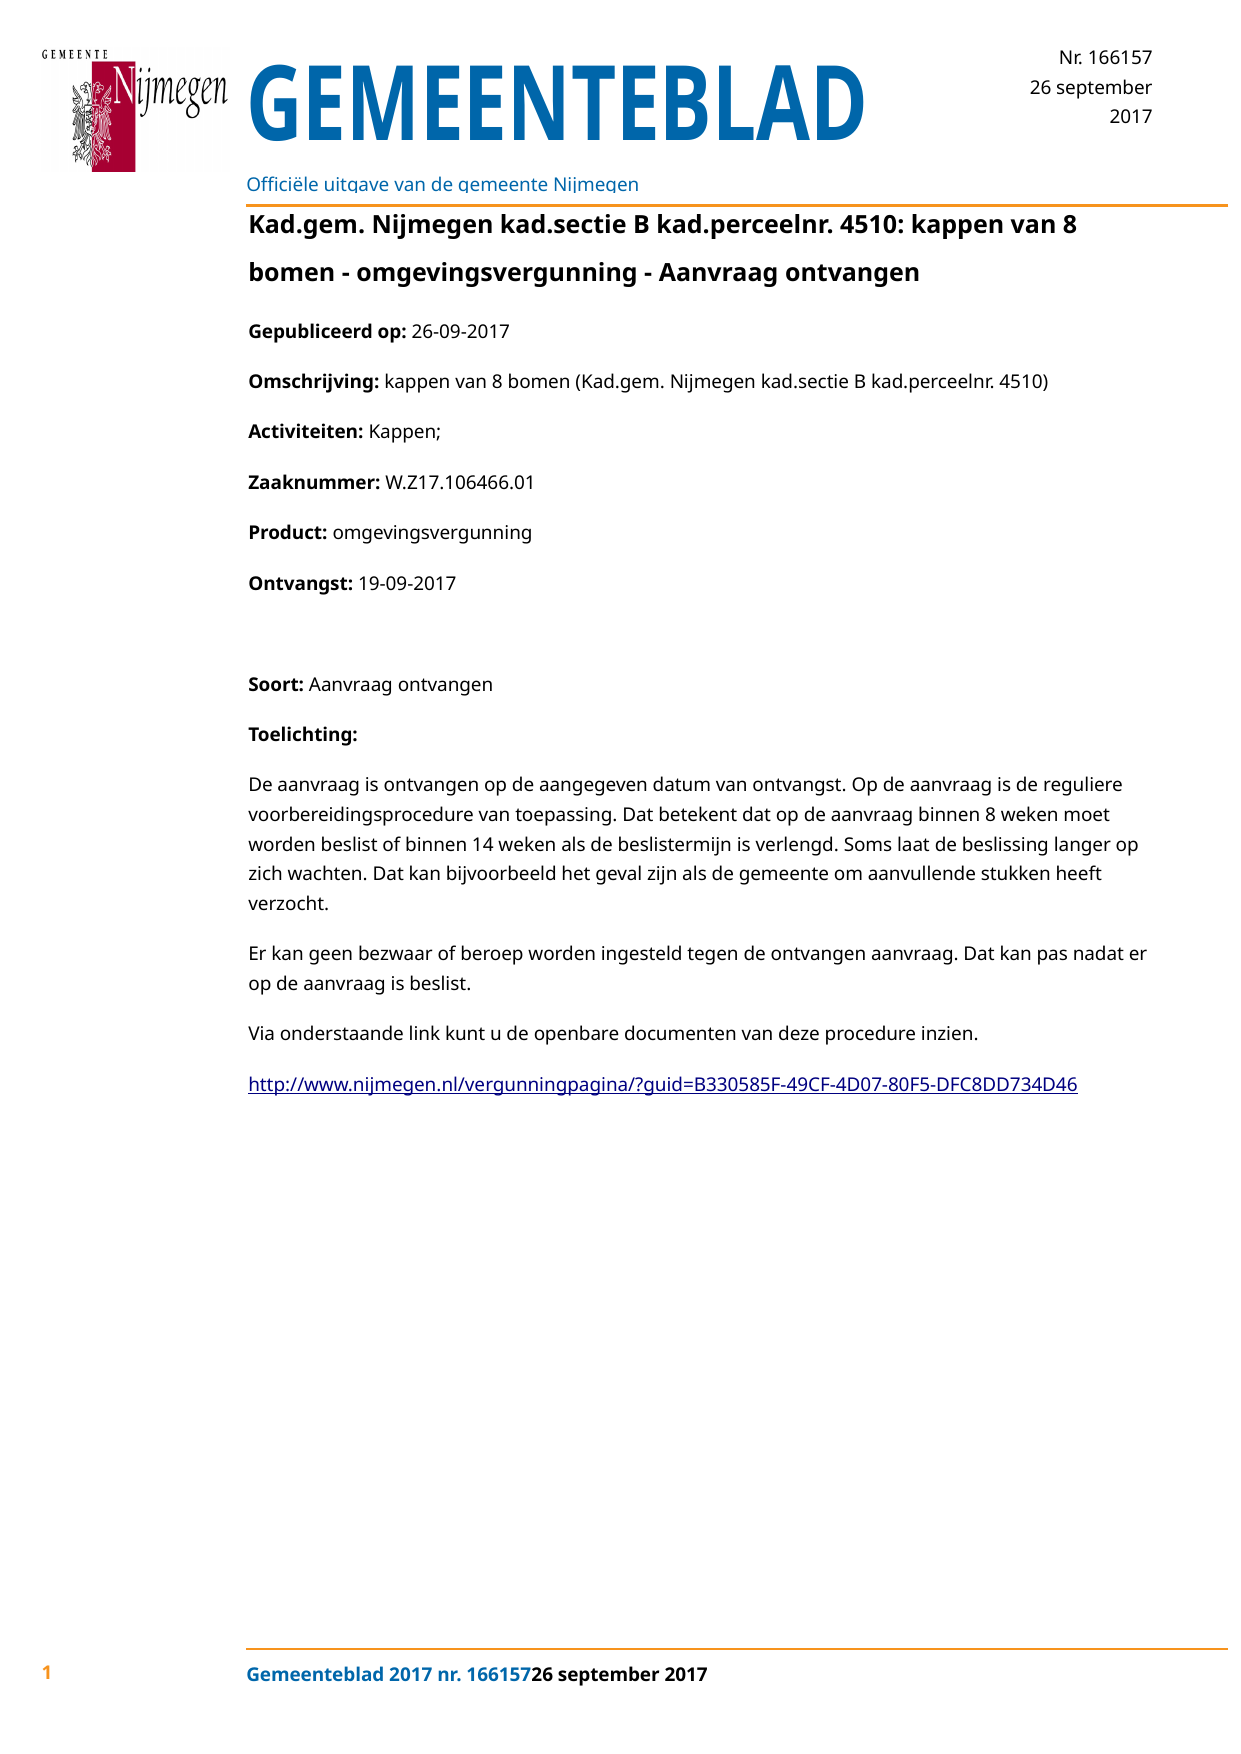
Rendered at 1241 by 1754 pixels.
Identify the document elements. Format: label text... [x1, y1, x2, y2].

text Activiteiten: Kappen; [248, 419, 1152, 444]
text Via onderstaande link kunt u de openbare documenten van deze procedure inzien. [248, 1020, 1152, 1046]
text Ontvangst: 19-09-2017 [248, 570, 1152, 596]
text Toelichting: [248, 721, 1152, 747]
text Zaaknummer: W.Z17.106466.01 [248, 469, 1152, 495]
text Omschrijving: kappen van 8 bomen (Kad.gem. Nijmegen kad.sectie B kad.perceelnr. 4510) [248, 368, 1152, 394]
text Er kan geen bezwaar of beroep worden ingesteld tegen de ontvangen aanvraag. Dat kan pas nadat er op de aanvraag is beslist. [248, 940, 1152, 996]
text Soort: Aanvraag ontvangen [248, 671, 1152, 697]
text Gepubliceerd op: 26-09-2017 [248, 318, 1152, 344]
text De aanvraag is ontvangen op de aangegeven datum van ontvangst. Op de aanvraag is de reguliere voorbereidingsprocedure van toepassing. Dat betekent dat op de aanvraag binnen 8 weken moet worden beslist of binnen 14 weken als de beslistermijn is verlengd. Soms laat de beslissing langer op zich wachten. Dat kan bijvoorbeeld het geval zijn als de gemeente om aanvullende stukken heeft verzocht. [248, 772, 1152, 916]
text Kad.gem. Nijmegen kad.sectie B kad.perceelnr. 4510: kappen van 8 bomen - omgevingsvergunning - Aanvraag ontvangen [248, 207, 1152, 288]
picture [41, 47, 231, 172]
text http://www.nijmegen.nl/vergunningpagina/?guid=B330585F-49CF-4D07-80F5-DFC8DD734D46 [248, 1071, 1152, 1097]
text Product: omgevingsvergunning [248, 519, 1152, 545]
